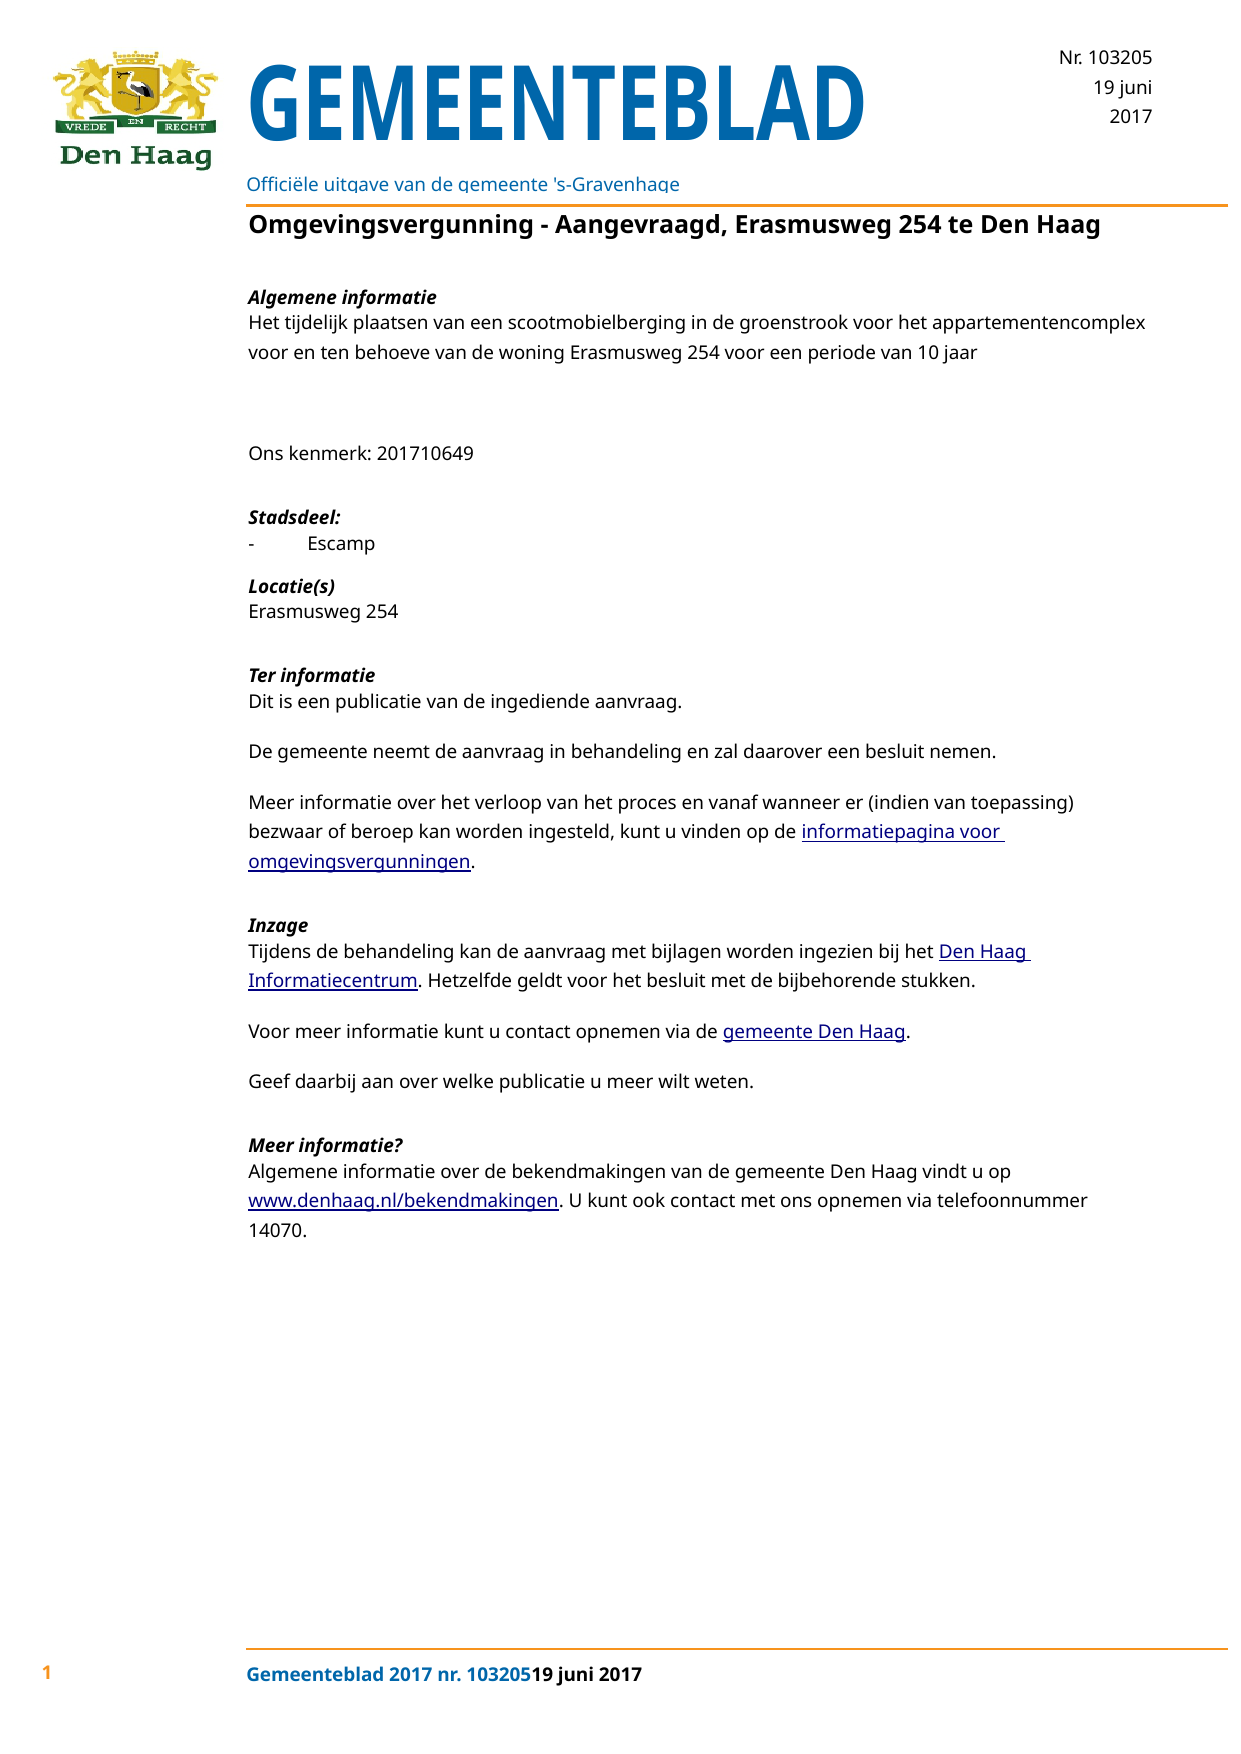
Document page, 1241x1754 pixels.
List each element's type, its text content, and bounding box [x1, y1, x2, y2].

text Omgevingsvergunning - Aangevraagd, Erasmusweg 254 te Den Haag [248, 207, 1152, 241]
text Meer informatie over het verloop van het proces en vanaf wanneer er (indien van toepassing) bezwaar of beroep kan worden ingesteld, kunt u vinden op de informatiepagina voor omgevingsvergunningen. [248, 789, 1152, 874]
text Tijdens de behandeling kan de aanvraag met bijlagen worden ingezien bij het Den Haag Informatiecentrum. Hetzelfde geldt voor het besluit met de bijbehorende stukken. [248, 938, 1152, 993]
text Geef daarbij aan over welke publicatie u meer wilt weten. [248, 1068, 1152, 1094]
text Het tijdelijk plaatsen van een scootmobielberging in de groenstrook voor het appartementencomplex voor en ten behoeve van de woning Erasmusweg 254 voor een periode van 10 jaar [248, 309, 1152, 365]
text Erasmusweg 254 [248, 598, 1152, 624]
text Algemene informatie over de bekendmakingen van de gemeente Den Haag vindt u op www.denhaag.nl/bekendmakingen. U kunt ook contact met ons opnemen via telefoonnummer 14070. [248, 1158, 1152, 1243]
text Algemene informatie [248, 284, 1152, 309]
text Inzage [248, 912, 1152, 938]
text Ons kenmerk: 201710649 [248, 440, 1152, 466]
text Dit is een publicatie van de ingediende aanvraag. [248, 688, 1152, 714]
text Stadsdeel: [248, 504, 1152, 530]
text De gemeente neemt de aanvraag in behandeling en zal daarover een besluit nemen. [248, 739, 1152, 764]
text Locatie(s) [248, 573, 1152, 598]
text Ter informatie [248, 662, 1152, 688]
list Escamp [248, 530, 1152, 555]
text Voor meer informatie kunt u contact opnemen via de gemeente Den Haag. [248, 1018, 1152, 1044]
text Meer informatie? [248, 1132, 1152, 1158]
picture [41, 47, 231, 172]
